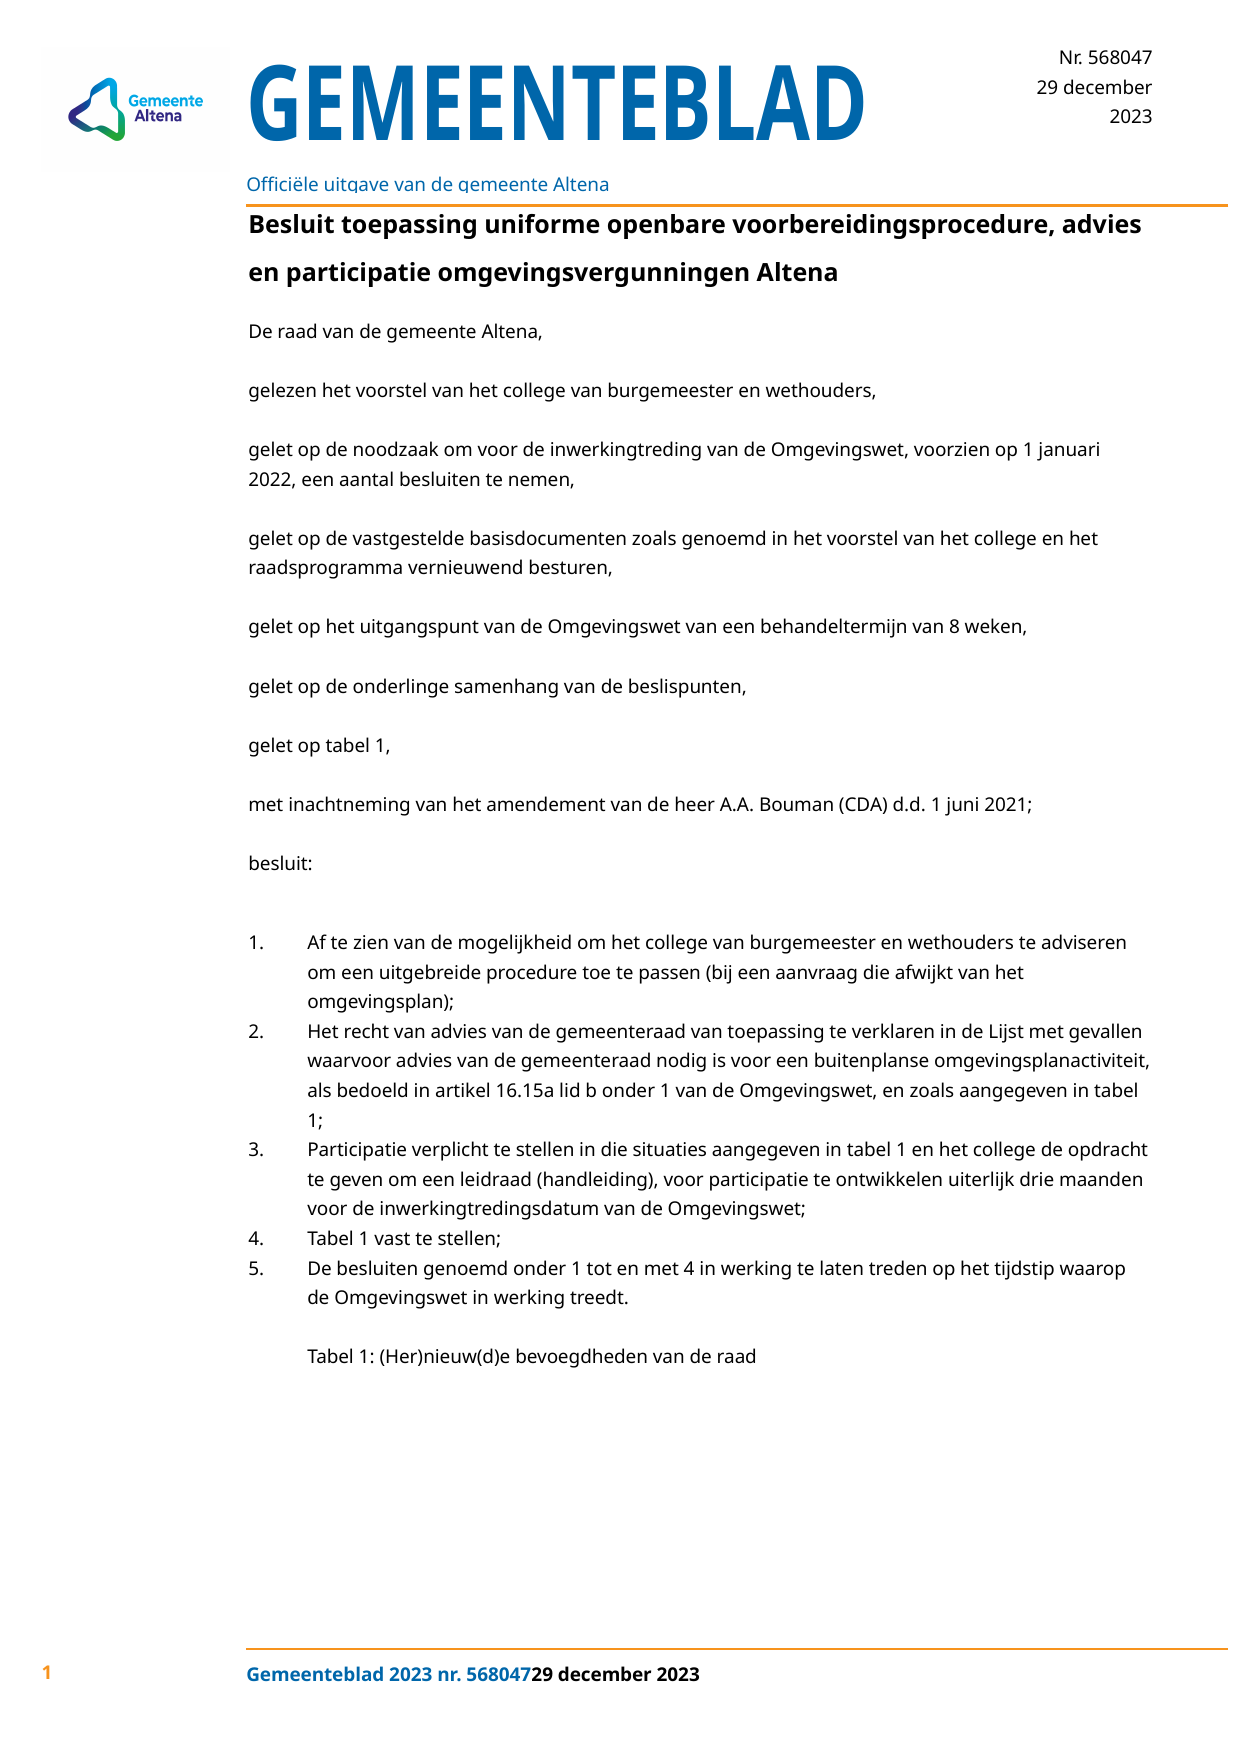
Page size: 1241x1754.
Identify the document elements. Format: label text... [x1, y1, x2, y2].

text besluit: [248, 850, 1152, 876]
list Participatie verplicht te stellen in die situaties aangegeven in tabel 1 en het college de opdracht te geven om een leidraad (handleiding), voor participatie te ontwikkelen uiterlijk drie maanden voor de inwerkingtredingsdatum van de Omgevingswet; [248, 1136, 1152, 1221]
text Besluit toepassing uniforme openbare voorbereidingsprocedure, advies en participatie omgevingsvergunningen Altena [248, 207, 1152, 288]
text gelet op de vastgestelde basisdocumenten zoals genoemd in het voorstel van het college en het raadsprogramma vernieuwend besturen, [248, 525, 1152, 580]
picture [41, 47, 231, 172]
text De raad van de gemeente Altena, [248, 318, 1152, 344]
list Tabel 1: (Her)nieuw(d)e bevoegdheden van de raad [248, 1343, 1152, 1369]
text met inachtneming van het amendement van de heer A.A. Bouman (CDA) d.d. 1 juni 2021; [248, 791, 1152, 817]
text gelet op het uitgangspunt van de Omgevingswet van een behandeltermijn van 8 weken, [248, 614, 1152, 639]
list Tabel 1 vast te stellen; [248, 1225, 1152, 1251]
text gelezen het voorstel van het college van burgemeester en wethouders, [248, 377, 1152, 403]
list De besluiten genoemd onder 1 tot en met 4 in werking te laten treden op het tijdstip waarop de Omgevingswet in werking treedt. [248, 1255, 1152, 1310]
text gelet op de noodzaak om voor de inwerkingtreding van de Omgevingswet, voorzien op 1 januari 2022, een aantal besluiten te nemen, [248, 436, 1152, 492]
list Het recht van advies van de gemeenteraad van toepassing te verklaren in de Lijst met gevallen waarvoor advies van de gemeenteraad nodig is voor een buitenplanse omgevingsplanactiviteit, als bedoeld in artikel 16.15a lid b onder 1 van de Omgevingswet, en zoals aangegeven in tabel 1; [248, 1018, 1152, 1132]
text gelet op de onderlinge samenhang van de beslispunten, [248, 673, 1152, 699]
text gelet op tabel 1, [248, 732, 1152, 758]
list Af te zien van de mogelijkheid om het college van burgemeester en wethouders te adviseren om een uitgebreide procedure toe te passen (bij een aanvraag die afwijkt van het omgevingsplan); [248, 929, 1152, 1014]
